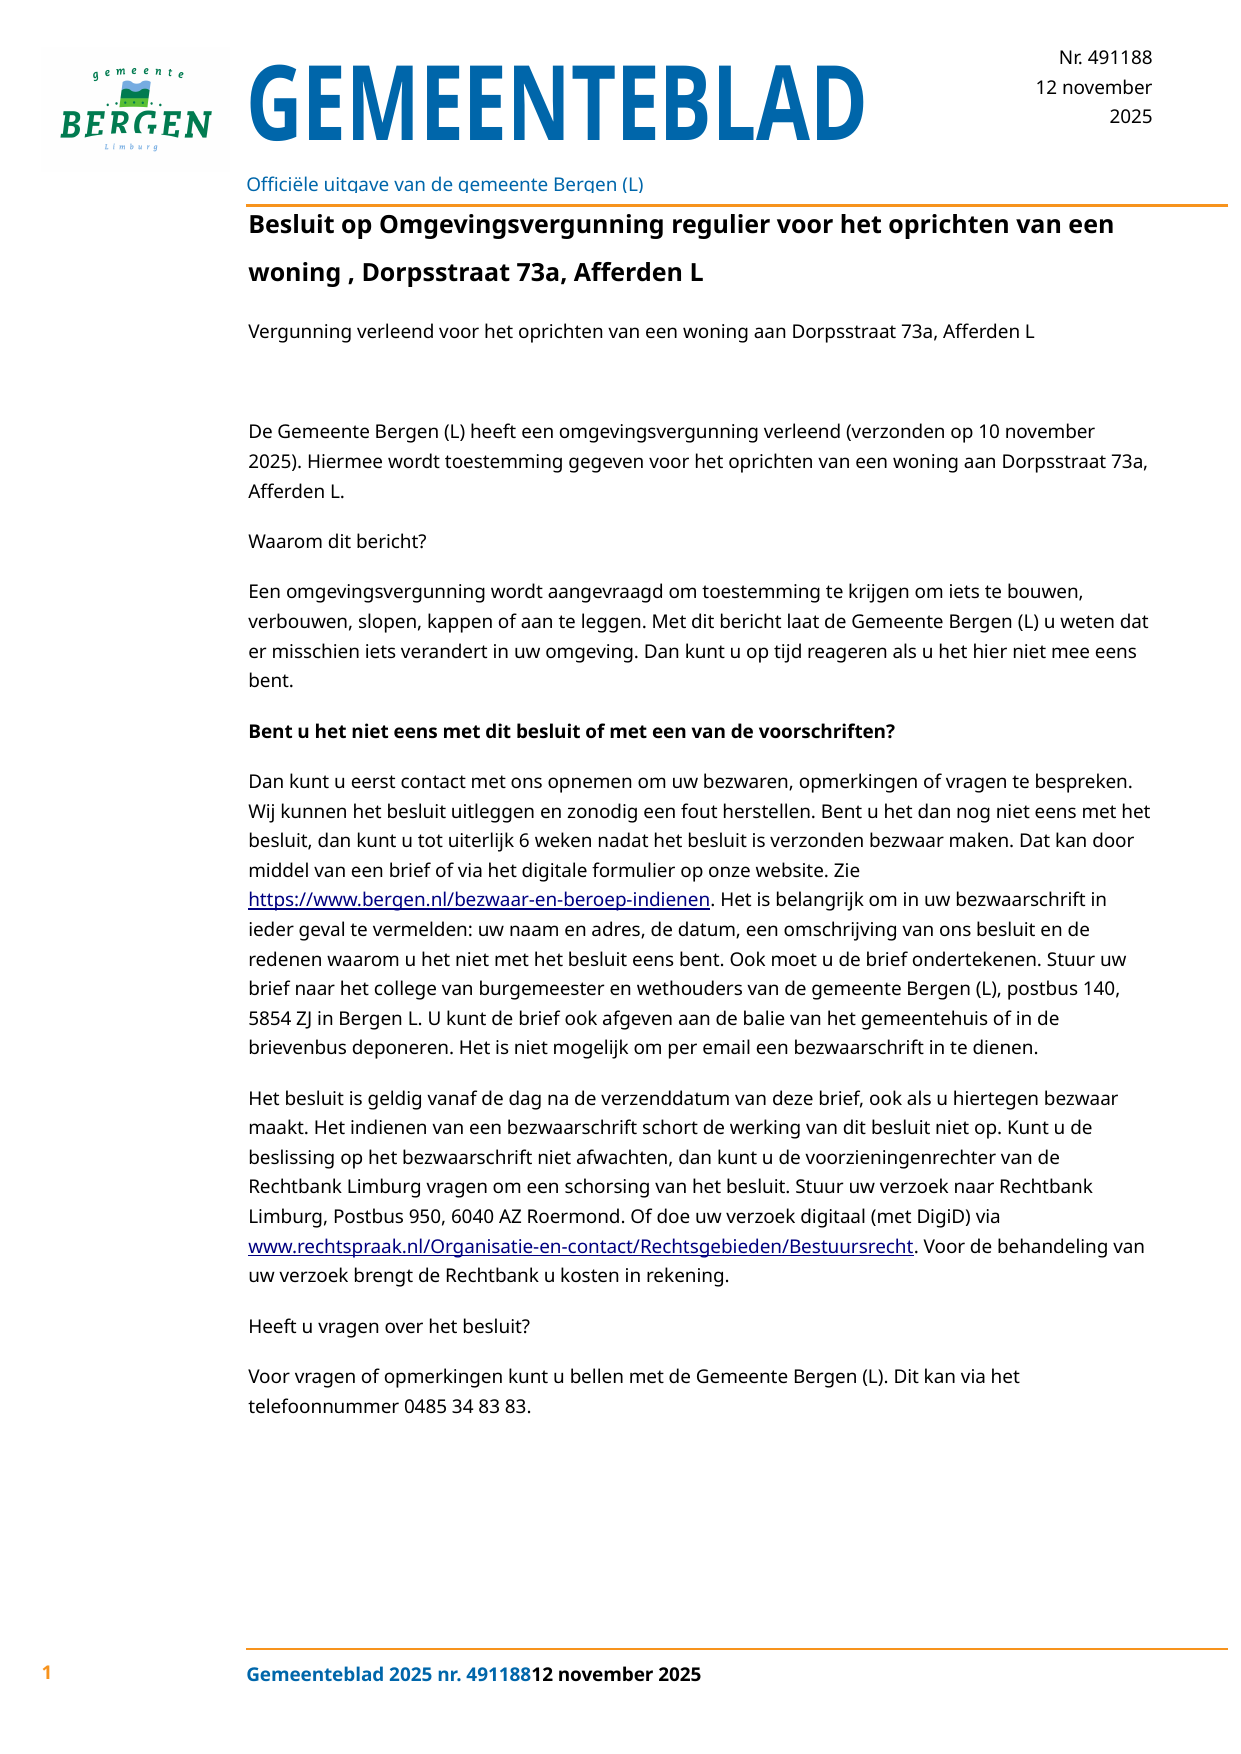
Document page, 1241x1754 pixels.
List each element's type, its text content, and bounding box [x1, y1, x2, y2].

text Dan kunt u eerst contact met ons opnemen om uw bezwaren, opmerkingen of vragen te bespreken. Wij kunnen het besluit uitleggen en zonodig een fout herstellen. Bent u het dan nog niet eens met het besluit, dan kunt u tot uiterlijk 6 weken nadat het besluit is verzonden bezwaar maken. Dat kan door middel van een brief of via het digitale formulier op onze website. Zie https://www.bergen.nl/bezwaar-en-beroep-indienen. Het is belangrijk om in uw bezwaarschrift in ieder geval te vermelden: uw naam en adres, de datum, een omschrijving van ons besluit en de redenen waarom u het niet met het besluit eens bent. Ook moet u de brief ondertekenen. Stuur uw brief naar het college van burgemeester en wethouders van de gemeente Bergen (L), postbus 140, 5854 ZJ in Bergen L. U kunt de brief ook afgeven aan de balie van het gemeentehuis of in de brievenbus deponeren. Het is niet mogelijk om per email een bezwaarschrift in te dienen. [248, 768, 1152, 1060]
text Een omgevingsvergunning wordt aangevraagd om toestemming te krijgen om iets te bouwen, verbouwen, slopen, kappen of aan te leggen. Met dit bericht laat de Gemeente Bergen (L) u weten dat er misschien iets verandert in uw omgeving. Dan kunt u op tijd reageren als u het hier niet mee eens bent. [248, 579, 1152, 693]
text Besluit op Omgevingsvergunning regulier voor het oprichten van een woning , Dorpsstraat 73a, Afferden L [248, 207, 1152, 288]
text Heeft u vragen over het besluit? [248, 1313, 1152, 1339]
text Voor vragen of opmerkingen kunt u bellen met de Gemeente Bergen (L). Dit kan via het telefoonnummer 0485 34 83 83. [248, 1363, 1152, 1419]
text De Gemeente Bergen (L) heeft een omgevingsvergunning verleend (verzonden op 10 november 2025). Hiermee wordt toestemming gegeven voor het oprichten van een woning aan Dorpsstraat 73a, Afferden L. [248, 419, 1152, 504]
text Bent u het niet eens met dit besluit of met een van de voorschriften? [248, 718, 1152, 744]
text Waarom dit bericht? [248, 528, 1152, 554]
text Het besluit is geldig vanaf de dag na de verzenddatum van deze brief, ook als u hiertegen bezwaar maakt. Het indienen van een bezwaarschrift schort de werking van dit besluit niet op. Kunt u de beslissing op het bezwaarschrift niet afwachten, dan kunt u de voorzieningenrechter van de Rechtbank Limburg vragen om een schorsing van het besluit. Stuur uw verzoek naar Rechtbank Limburg, Postbus 950, 6040 AZ Roermond. Of doe uw verzoek digitaal (met DigiD) via www.rechtspraak.nl/Organisatie-en-contact/Rechtsgebieden/Bestuursrecht. Voor de behandeling van uw verzoek brengt de Rechtbank u kosten in rekening. [248, 1085, 1152, 1288]
text Vergunning verleend voor het oprichten van een woning aan Dorpsstraat 73a, Afferden L [248, 318, 1152, 344]
picture [41, 47, 231, 172]
